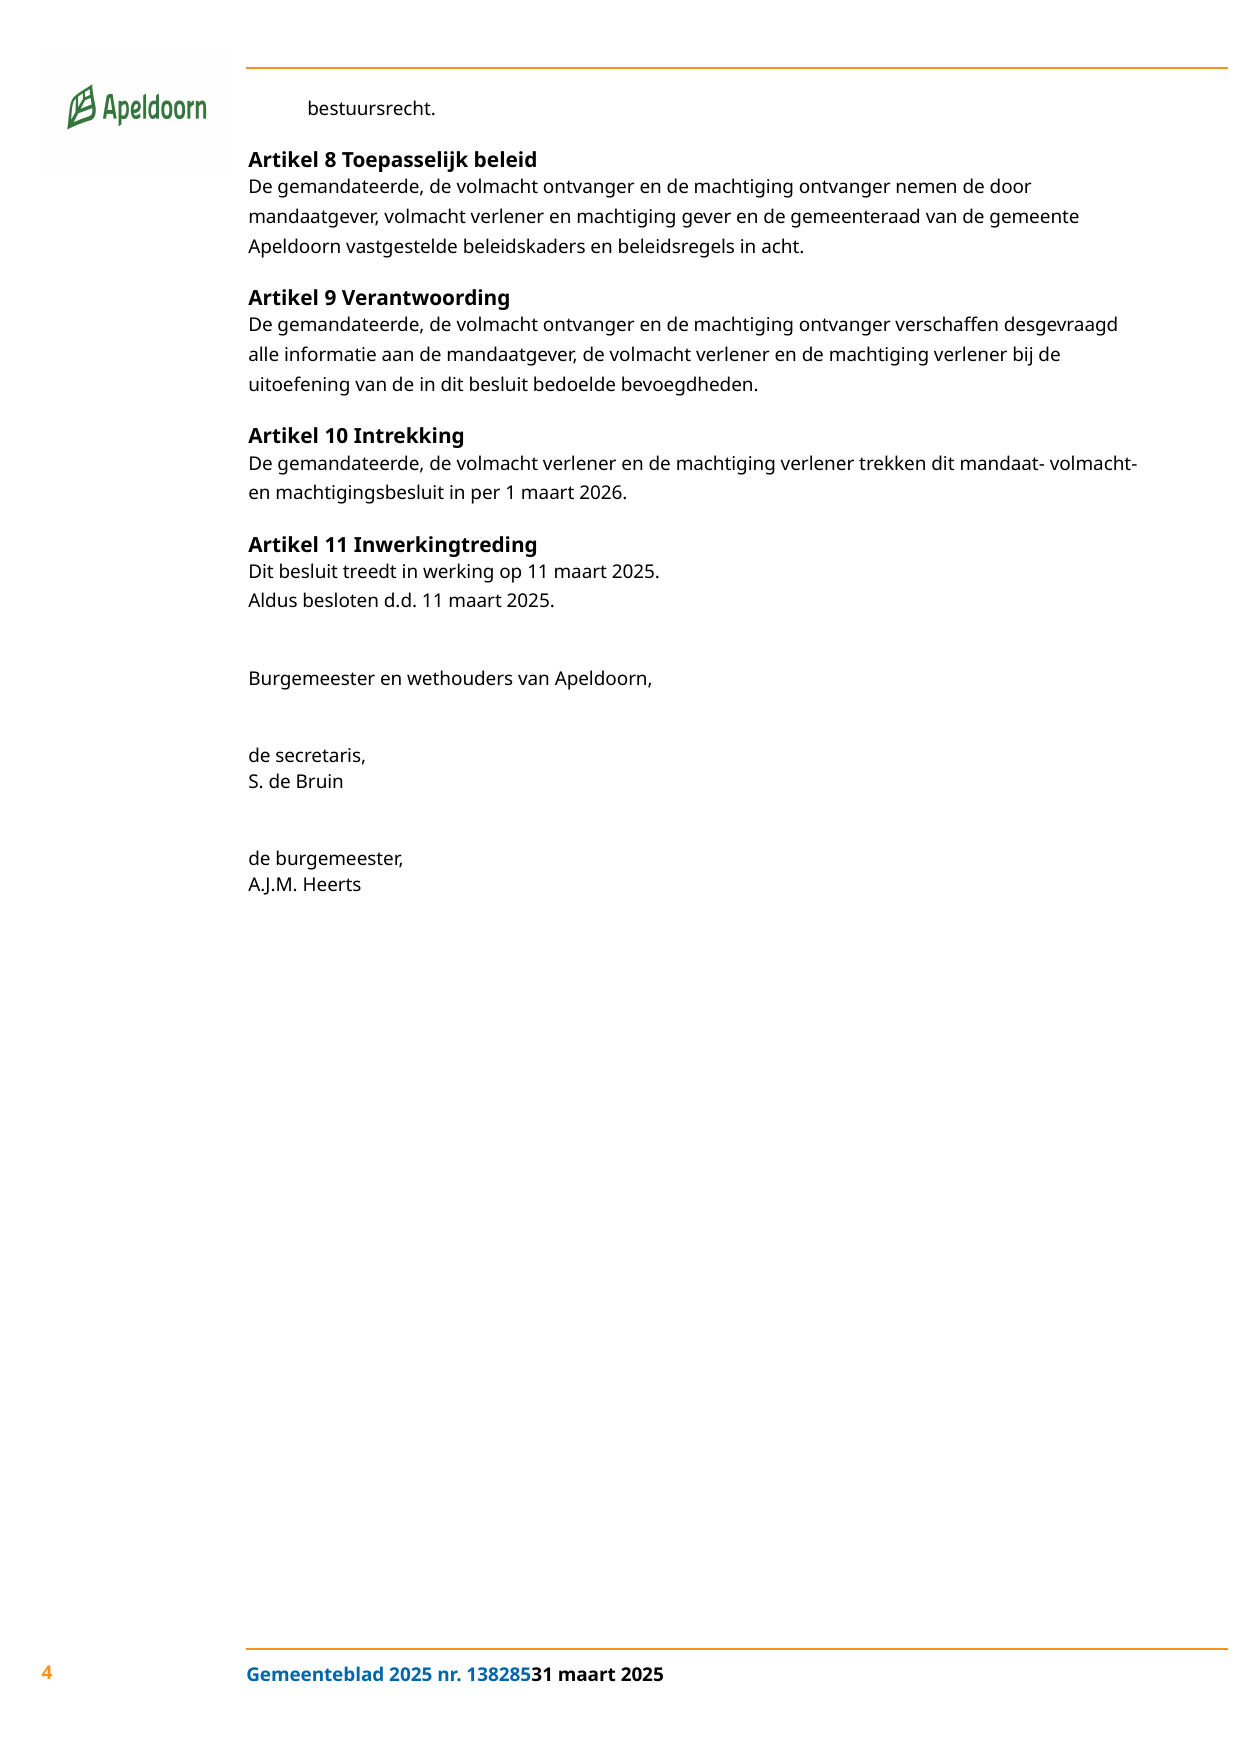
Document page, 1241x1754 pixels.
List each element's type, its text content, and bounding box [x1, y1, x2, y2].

text Artikel 11 Inwerkingtreding [248, 530, 1152, 558]
picture [41, 47, 231, 172]
text Artikel 10 Intrekking [248, 421, 1152, 450]
text Artikel 9 Verantwoording [248, 283, 1152, 312]
list bestuursrecht. [248, 95, 1152, 121]
text A.J.M. Heerts [248, 871, 1152, 896]
text Artikel 8 Toepasselijk beleid [248, 145, 1152, 174]
text de secretaris, [248, 742, 1152, 768]
text De gemandateerde, de volmacht ontvanger en de machtiging ontvanger verschaffen desgevraagd alle informatie aan de mandaatgever, de volmacht verlener en de machtiging verlener bij de uitoefening van de in dit besluit bedoelde bevoegdheden. [248, 312, 1152, 397]
text Dit besluit treedt in werking op 11 maart 2025. [248, 558, 1152, 584]
text De gemandateerde, de volmacht verlener en de machtiging verlener trekken dit mandaat- volmacht- en machtigingsbesluit in per 1 maart 2026. [248, 450, 1152, 505]
text De gemandateerde, de volmacht ontvanger en de machtiging ontvanger nemen de door mandaatgever, volmacht verlener en machtiging gever en de gemeenteraad van de gemeente Apeldoorn vastgestelde beleidskaders en beleidsregels in acht. [248, 174, 1152, 258]
text Aldus besloten d.d. 11 maart 2025. [248, 588, 1152, 613]
text de burgemeester, [248, 845, 1152, 871]
text Burgemeester en wethouders van Apeldoorn, [248, 665, 1152, 691]
text S. de Bruin [248, 768, 1152, 793]
